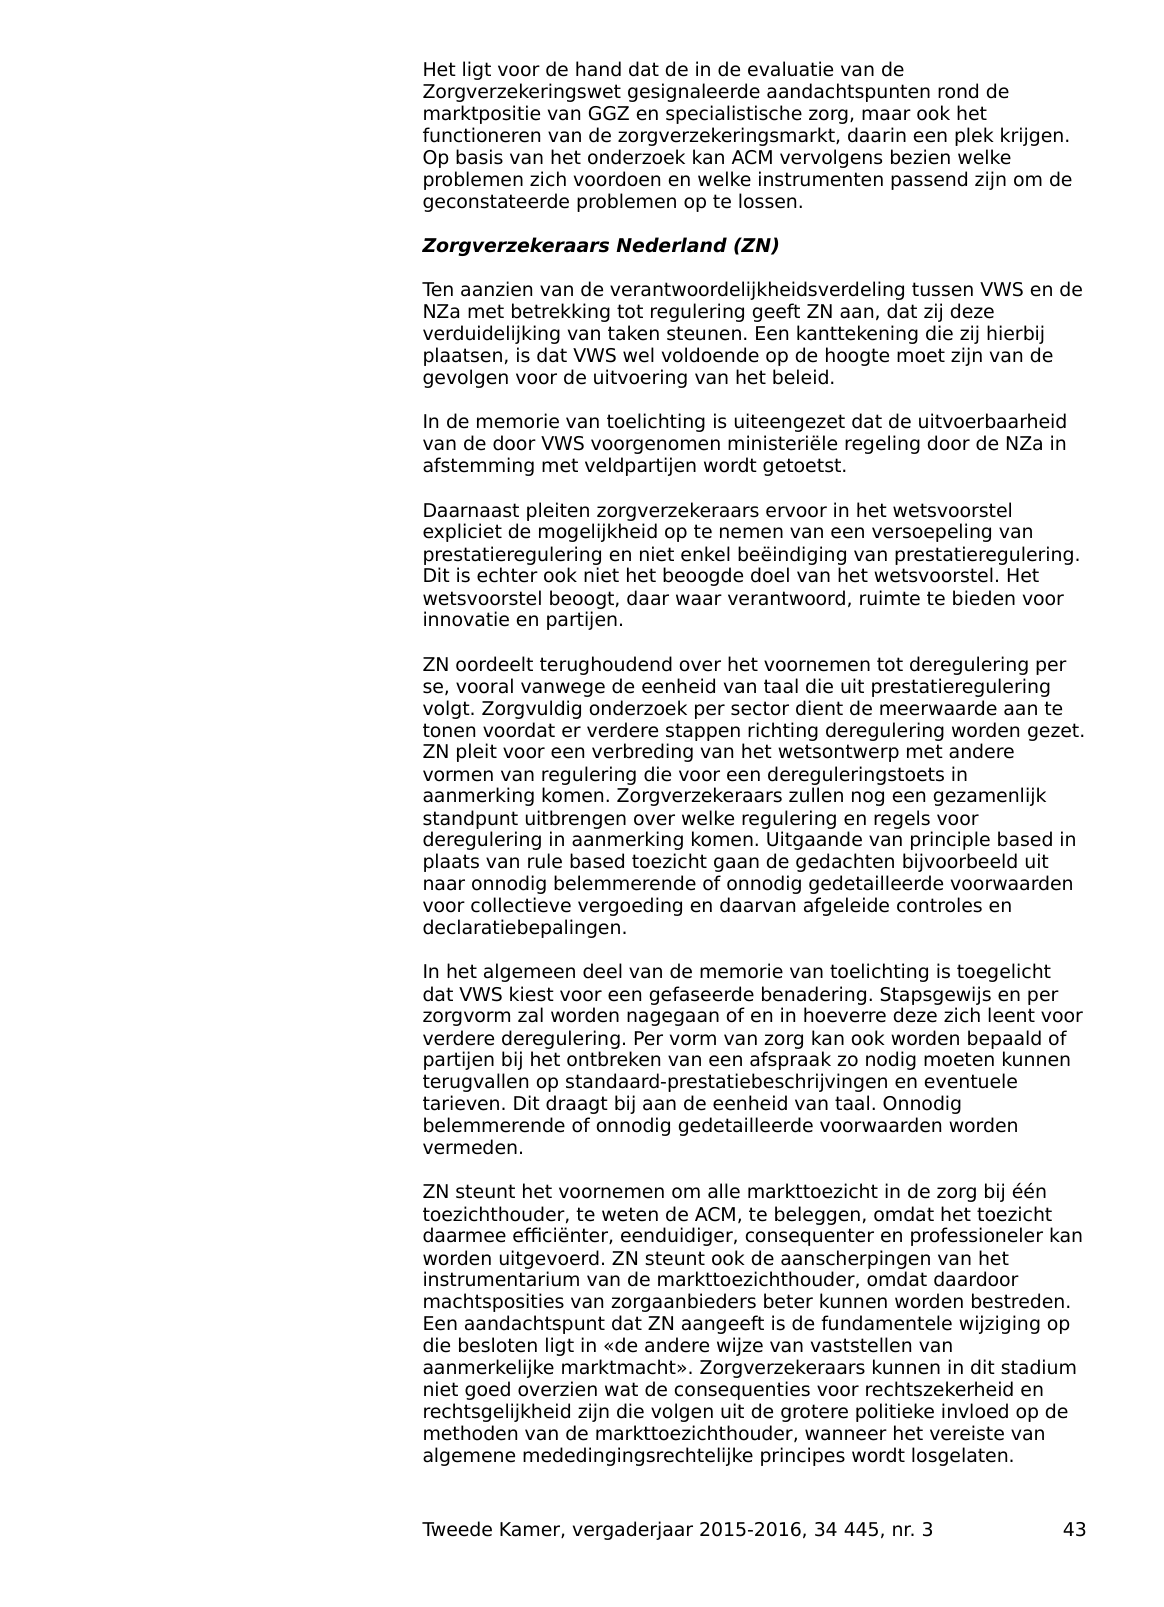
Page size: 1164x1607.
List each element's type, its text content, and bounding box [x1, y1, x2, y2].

text Ten aanzien van de verantwoordelijkheidsverdeling tussen VWS en de NZa met betrekking tot regulering geeft ZN aan, dat zij deze verduidelijking van taken steunen. Een kanttekening die zij hierbij plaatsen, is dat VWS wel voldoende op de hoogte moet zijn van de gevolgen voor de uitvoering van het beleid. [422, 279, 1087, 389]
text In het algemeen deel van de memorie van toelichting is toegelicht dat VWS kiest voor een gefaseerde benadering. Stapsgewijs en per zorgvorm zal worden nagegaan of en in hoeverre deze zich leent voor verdere deregulering. Per vorm van zorg kan ook worden bepaald of partijen bij het ontbreken van een afspraak zo nodig moeten kunnen terugvallen op standaard-prestatiebeschrijvingen en eventuele tarieven. Dit draagt bij aan de eenheid van taal. Onnodig belemmerende of onnodig gedetailleerde voorwaarden worden vermeden. [422, 961, 1087, 1159]
text ZN oordeelt terughoudend over het voornemen tot deregulering per se, vooral vanwege de eenheid van taal die uit prestatieregulering volgt. Zorgvuldig onderzoek per sector dient de meerwaarde aan te tonen voordat er verdere stappen richting deregulering worden gezet. ZN pleit voor een verbreding van het wetsontwerp met andere vormen van regulering die voor een dereguleringstoets in aanmerking komen. Zorgverzekeraars zullen nog een gezamenlijk standpunt uitbrengen over welke regulering en regels voor deregulering in aanmerking komen. Uitgaande van principle based in plaats van rule based toezicht gaan de gedachten bijvoorbeeld uit naar onnodig belemmerende of onnodig gedetailleerde voorwaarden voor collectieve vergoeding en daarvan afgeleide controles en declaratiebepalingen. [422, 653, 1087, 939]
subtitle Zorgverzekeraars Nederland (ZN) [422, 235, 1087, 257]
text Het ligt voor de hand dat de in de evaluatie van de Zorgverzekeringswet gesignaleerde aandachtspunten rond de marktpositie van GGZ en specialistische zorg, maar ook het functioneren van de zorgverzekeringsmarkt, daarin een plek krijgen. Op basis van het onderzoek kan ACM vervolgens bezien welke problemen zich voordoen en welke instrumenten passend zijn om de geconstateerde problemen op te lossen. [422, 59, 1087, 213]
text In de memorie van toelichting is uiteengezet dat de uitvoerbaarheid van de door VWS voorgenomen ministeriële regeling door de NZa in afstemming met veldpartijen wordt getoetst. [422, 411, 1087, 477]
text ZN steunt het voornemen om alle markttoezicht in de zorg bij één toezichthouder, te weten de ACM, te beleggen, omdat het toezicht daarmee efficiënter, eenduidiger, consequenter en professioneler kan worden uitgevoerd. ZN steunt ook de aanscherpingen van het instrumentarium van de markttoezichthouder, omdat daardoor machtsposities van zorgaanbieders beter kunnen worden bestreden. Een aandachtspunt dat ZN aangeeft is de fundamentele wijziging op die besloten ligt in «de andere wijze van vaststellen van aanmerkelijke marktmacht». Zorgverzekeraars kunnen in dit stadium niet goed overzien wat de consequenties voor rechtszekerheid en rechtsgelijkheid zijn die volgen uit de grotere politieke invloed op de methoden van de markttoezichthouder, wanneer het vereiste van algemene mededingingsrechtelijke principes wordt losgelaten. [422, 1181, 1087, 1467]
text Daarnaast pleiten zorgverzekeraars ervoor in het wetsvoorstel expliciet de mogelijkheid op te nemen van een versoepeling van prestatieregulering en niet enkel beëindiging van prestatieregulering. Dit is echter ook niet het beoogde doel van het wetsvoorstel. Het wetsvoorstel beoogt, daar waar verantwoord, ruimte te bieden voor innovatie en partijen. [422, 499, 1087, 631]
